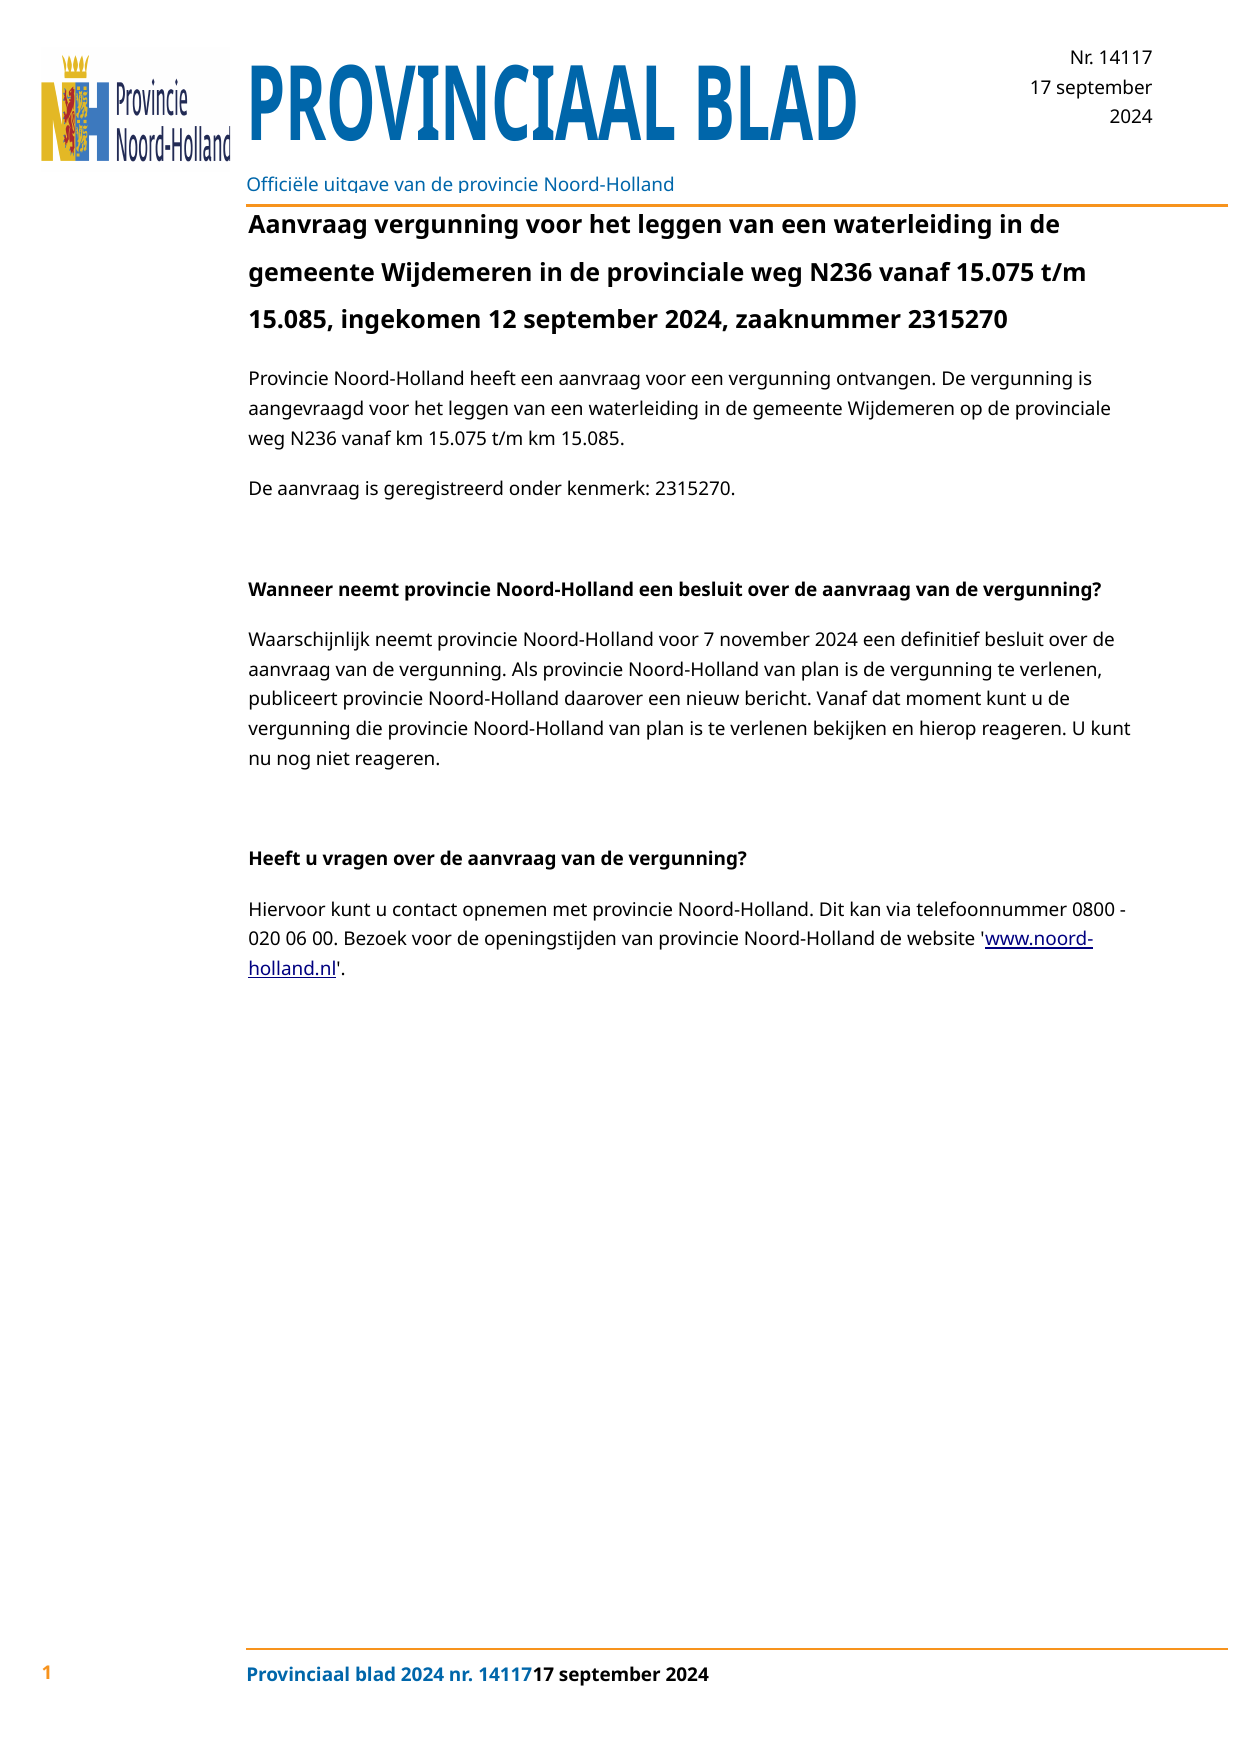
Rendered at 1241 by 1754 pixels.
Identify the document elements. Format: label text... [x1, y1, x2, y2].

picture [41, 47, 231, 172]
text Wanneer neemt provincie Noord-Holland een besluit over de aanvraag van de vergunning? [248, 576, 1152, 602]
text Provincie Noord-Holland heeft een aanvraag voor een vergunning ontvangen. De vergunning is aangevraagd voor het leggen van een waterleiding in de gemeente Wijdemeren op de provinciale weg N236 vanaf km 15.075 t/m km 15.085. [248, 366, 1152, 450]
text Aanvraag vergunning voor het leggen van een waterleiding in de gemeente Wijdemeren in de provinciale weg N236 vanaf 15.075 t/m 15.085, ingekomen 12 september 2024, zaaknummer 2315270 [248, 207, 1152, 336]
text Heeft u vragen over de aanvraag van de vergunning? [248, 846, 1152, 871]
text De aanvraag is geregistreerd onder kenmerk: 2315270. [248, 475, 1152, 501]
text Waarschijnlijk neemt provincie Noord-Holland voor 7 november 2024 een definitief besluit over de aanvraag van de vergunning. Als provincie Noord-Holland van plan is de vergunning te verlenen, publiceert provincie Noord-Holland daarover een nieuw bericht. Vanaf dat moment kunt u de vergunning die provincie Noord-Holland van plan is te verlenen bekijken en hierop reageren. U kunt nu nog niet reageren. [248, 626, 1152, 770]
text Hiervoor kunt u contact opnemen met provincie Noord-Holland. Dit kan via telefoonnummer 0800 - 020 06 00. Bezoek voor de openingstijden van provincie Noord-Holland de website 'www.noord-holland.nl'. [248, 896, 1152, 981]
